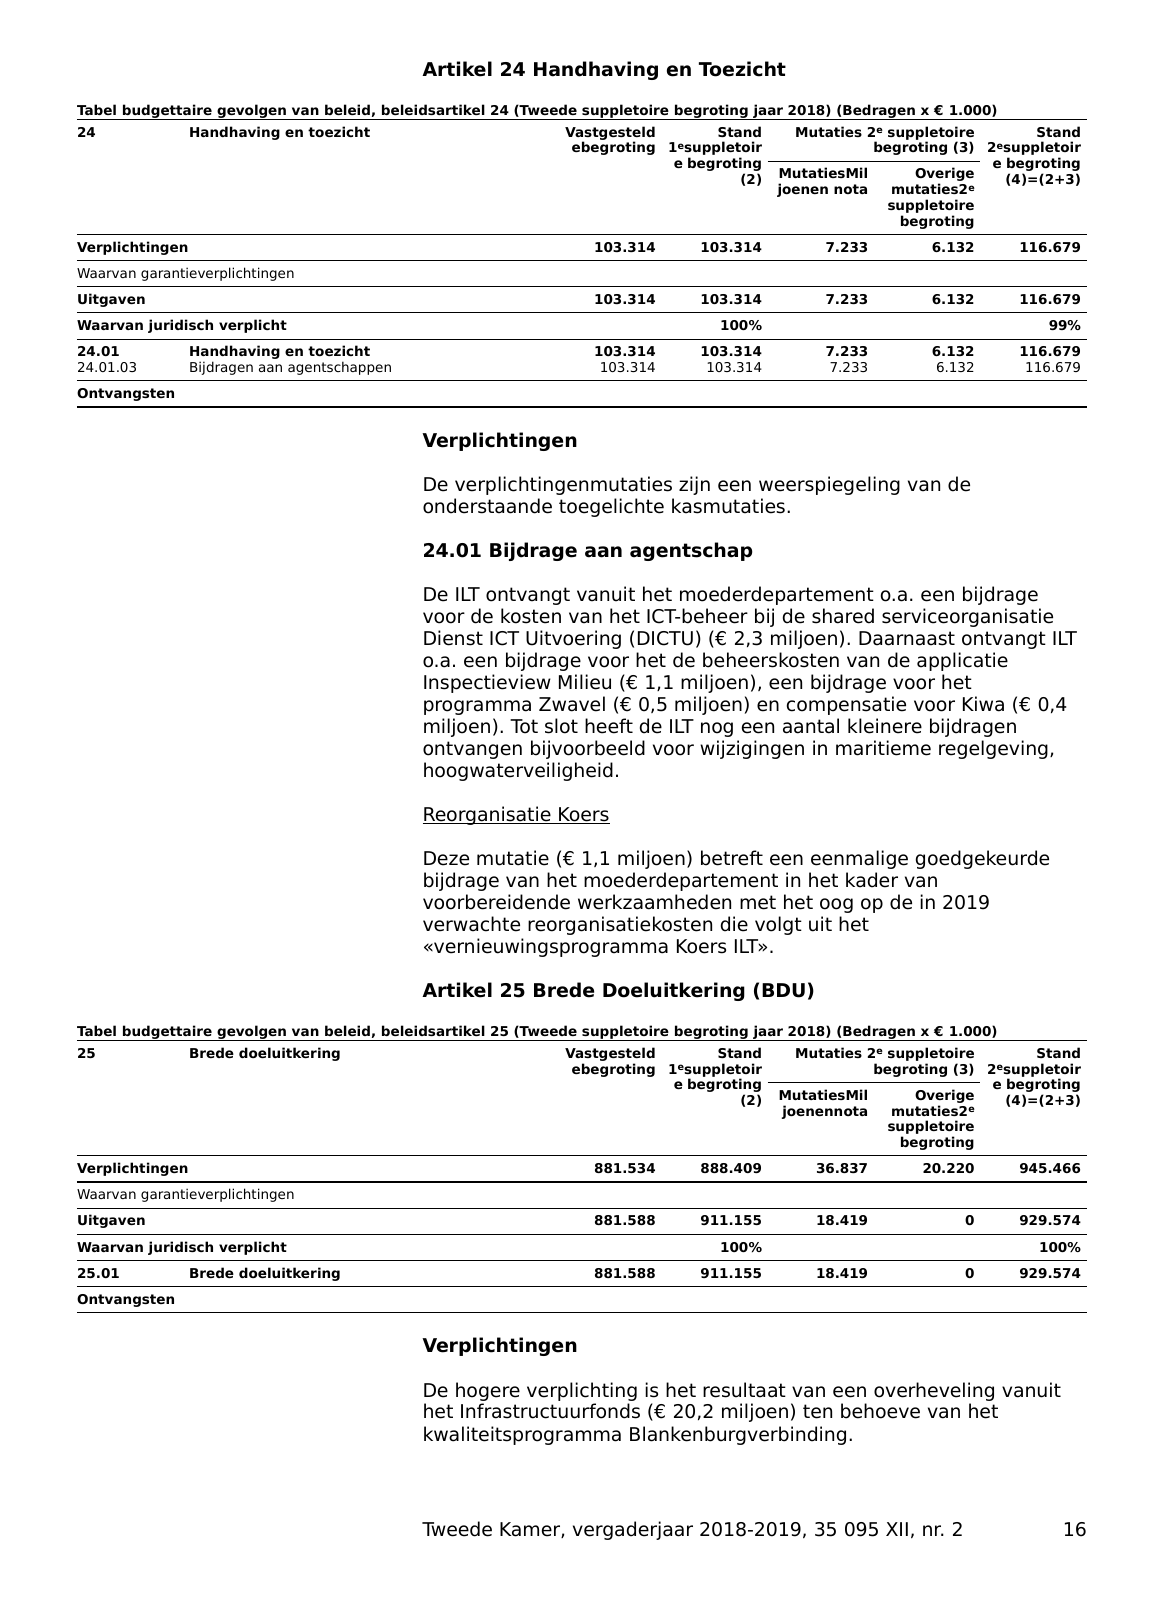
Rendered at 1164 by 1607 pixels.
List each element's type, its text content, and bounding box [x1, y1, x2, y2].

table_cell 6.132 [874, 235, 980, 260]
table_cell 116.679 [980, 235, 1087, 260]
table_cell [183, 161, 555, 234]
table_cell Brede doeluitkering [183, 1041, 555, 1082]
table_cell 116.679 [980, 287, 1087, 312]
table_cell [77, 1082, 183, 1155]
table_cell 929.574 [980, 1209, 1087, 1234]
table_cell 20.220 [874, 1156, 980, 1181]
table_cell 6.132 [874, 287, 980, 312]
table_cell 945.466 [980, 1156, 1087, 1181]
subtitle Verplichtingen [422, 430, 1087, 452]
table_cell 24.01 [77, 340, 183, 360]
table_cell Overige mutaties2e suppletoire begroting [874, 162, 980, 234]
table_header Tabel budgettaire gevolgen van beleid, beleidsartikel 25 (Tweede suppletoire begroting jaar 2018) (Bedragen x € 1.000) [77, 1024, 1087, 1040]
table_cell Uitgaven [77, 1209, 555, 1234]
table_cell 888.409 [661, 1156, 768, 1181]
table_cell Stand 2esuppletoire begroting (4)=(2+3) [980, 120, 1087, 234]
table_cell [980, 381, 1087, 406]
subtitle Artikel 25 Brede Doeluitkering (BDU) [422, 980, 1087, 1002]
table_cell 25 [77, 1041, 183, 1082]
table_cell 36.837 [768, 1156, 874, 1181]
table_cell [555, 1235, 661, 1260]
table_cell Verplichtingen [77, 235, 555, 260]
table_cell 18.419 [768, 1209, 874, 1234]
subtitle Artikel 24 Handhaving en Toezicht [422, 59, 1087, 81]
table_cell [874, 261, 980, 286]
table_cell [768, 381, 874, 406]
table_cell 103.314 [661, 287, 768, 312]
table_cell [980, 1183, 1087, 1207]
table_cell 103.314 [661, 340, 768, 360]
table_cell [555, 381, 661, 406]
table_cell 100% [661, 313, 768, 338]
table_cell Stand 1esuppletoire begroting (2) [661, 120, 768, 234]
table_cell Handhaving en toezicht [183, 340, 555, 360]
table_cell [555, 313, 661, 338]
table_cell [768, 313, 874, 338]
table_cell Waarvan juridisch verplicht [77, 313, 555, 338]
table_cell 103.314 [555, 360, 661, 380]
table_cell MutatiesMiljoenennota [768, 1083, 874, 1155]
table_cell Mutaties 2e suppletoire begroting (3) [768, 1041, 980, 1082]
table_cell [874, 1183, 980, 1207]
table_cell 7.233 [768, 287, 874, 312]
table_cell [768, 1287, 874, 1312]
table_cell 881.534 [555, 1156, 661, 1181]
table_cell Waarvan garantieverplichtingen [77, 1183, 555, 1207]
table_cell 25.01 [77, 1261, 183, 1286]
table_cell 911.155 [661, 1209, 768, 1234]
table_cell 103.314 [555, 340, 661, 360]
table_cell 6.132 [874, 360, 980, 380]
text De ILT ontvangt vanuit het moederdepartement o.a. een bijdrage voor de kosten van het ICT-beheer bij de shared serviceorganisatie Dienst ICT Uitvoering (DICTU) (€ 2,3 miljoen). Daarnaast ontvangt ILT o.a. een bijdrage voor het de beheerskosten van de applicatie Inspectieview Milieu (€ 1,1 miljoen), een bijdrage voor het programma Zwavel (€ 0,5 miljoen) en compensatie voor Kiwa (€ 0,4 miljoen). Tot slot heeft de ILT nog een aantal kleinere bijdragen ontvangen bijvoorbeeld voor wijzigingen in maritieme regelgeving, hoogwaterveiligheid. [422, 584, 1087, 782]
table_cell Stand 2esuppletoire begroting (4)=(2+3) [980, 1041, 1087, 1155]
table_cell [768, 1235, 874, 1260]
table_cell [980, 261, 1087, 286]
table_cell Overige mutaties2e suppletoire begroting [874, 1083, 980, 1155]
table_cell Verplichtingen [77, 1156, 555, 1181]
table_cell 24 [77, 120, 183, 161]
table_cell 116.679 [980, 340, 1087, 360]
table_cell [661, 381, 768, 406]
subtitle 24.01 Bijdrage aan agentschap [422, 540, 1087, 562]
table_cell [183, 1082, 555, 1155]
table_cell [555, 1183, 661, 1207]
table_cell [874, 1235, 980, 1260]
table_cell 7.233 [768, 235, 874, 260]
table_cell 7.233 [768, 360, 874, 380]
table_cell Handhaving en toezicht [183, 120, 555, 161]
text De verplichtingenmutaties zijn een weerspiegeling van de onderstaande toegelichte kasmutaties. [422, 474, 1087, 518]
text De hogere verplichting is het resultaat van een overheveling vanuit het Infrastructuurfonds (€ 20,2 miljoen) ten behoeve van het kwaliteitsprogramma Blankenburgverbinding. [422, 1379, 1087, 1445]
table_cell 116.679 [980, 360, 1087, 380]
table_cell Vastgesteldebegroting [555, 1041, 661, 1155]
table_header Tabel budgettaire gevolgen van beleid, beleidsartikel 24 (Tweede suppletoire begroting jaar 2018) (Bedragen x € 1.000) [77, 103, 1087, 119]
table_cell Ontvangsten [77, 1287, 555, 1312]
table_cell 0 [874, 1209, 980, 1234]
table_cell [555, 1287, 661, 1312]
subtitle Verplichtingen [422, 1335, 1087, 1357]
table_cell [661, 1183, 768, 1207]
table_cell 929.574 [980, 1261, 1087, 1286]
table_cell 881.588 [555, 1261, 661, 1286]
table_cell [555, 261, 661, 286]
table_cell Waarvan juridisch verplicht [77, 1235, 555, 1260]
table_cell 6.132 [874, 340, 980, 360]
table_cell 100% [661, 1235, 768, 1260]
table_cell Waarvan garantieverplichtingen [77, 261, 555, 286]
table_cell 7.233 [768, 340, 874, 360]
table_cell 100% [980, 1235, 1087, 1260]
table_cell [77, 161, 183, 234]
subtitle Reorganisatie Koers [422, 804, 1087, 826]
table_cell Ontvangsten [77, 381, 555, 406]
table_cell [874, 313, 980, 338]
table_cell [768, 1183, 874, 1207]
table_cell [661, 1287, 768, 1312]
table_cell 881.588 [555, 1209, 661, 1234]
table_cell Vastgesteldebegroting [555, 120, 661, 234]
table_cell 24.01.03 [77, 360, 183, 380]
table_cell [768, 261, 874, 286]
table_cell [661, 261, 768, 286]
table_cell 18.419 [768, 1261, 874, 1286]
table_cell 99% [980, 313, 1087, 338]
table_cell 911.155 [661, 1261, 768, 1286]
table_cell 103.314 [555, 287, 661, 312]
table_cell [980, 1287, 1087, 1312]
table_cell Uitgaven [77, 287, 555, 312]
table_cell [874, 381, 980, 406]
table_cell 103.314 [661, 360, 768, 380]
table_cell [874, 1287, 980, 1312]
table_cell 0 [874, 1261, 980, 1286]
table_cell MutatiesMiljoenen nota [768, 162, 874, 234]
table_cell Brede doeluitkering [183, 1261, 555, 1286]
table_cell 103.314 [555, 235, 661, 260]
table_cell Bijdragen aan agentschappen [183, 360, 555, 380]
table_cell Stand 1esuppletoire begroting (2) [661, 1041, 768, 1155]
table_cell Mutaties 2e suppletoire begroting (3) [768, 120, 980, 161]
table_cell 103.314 [661, 235, 768, 260]
text Deze mutatie (€ 1,1 miljoen) betreft een eenmalige goedgekeurde bijdrage van het moederdepartement in het kader van voorbereidende werkzaamheden met het oog op de in 2019 verwachte reorganisatiekosten die volgt uit het «vernieuwingsprogramma Koers ILT». [422, 848, 1087, 958]
